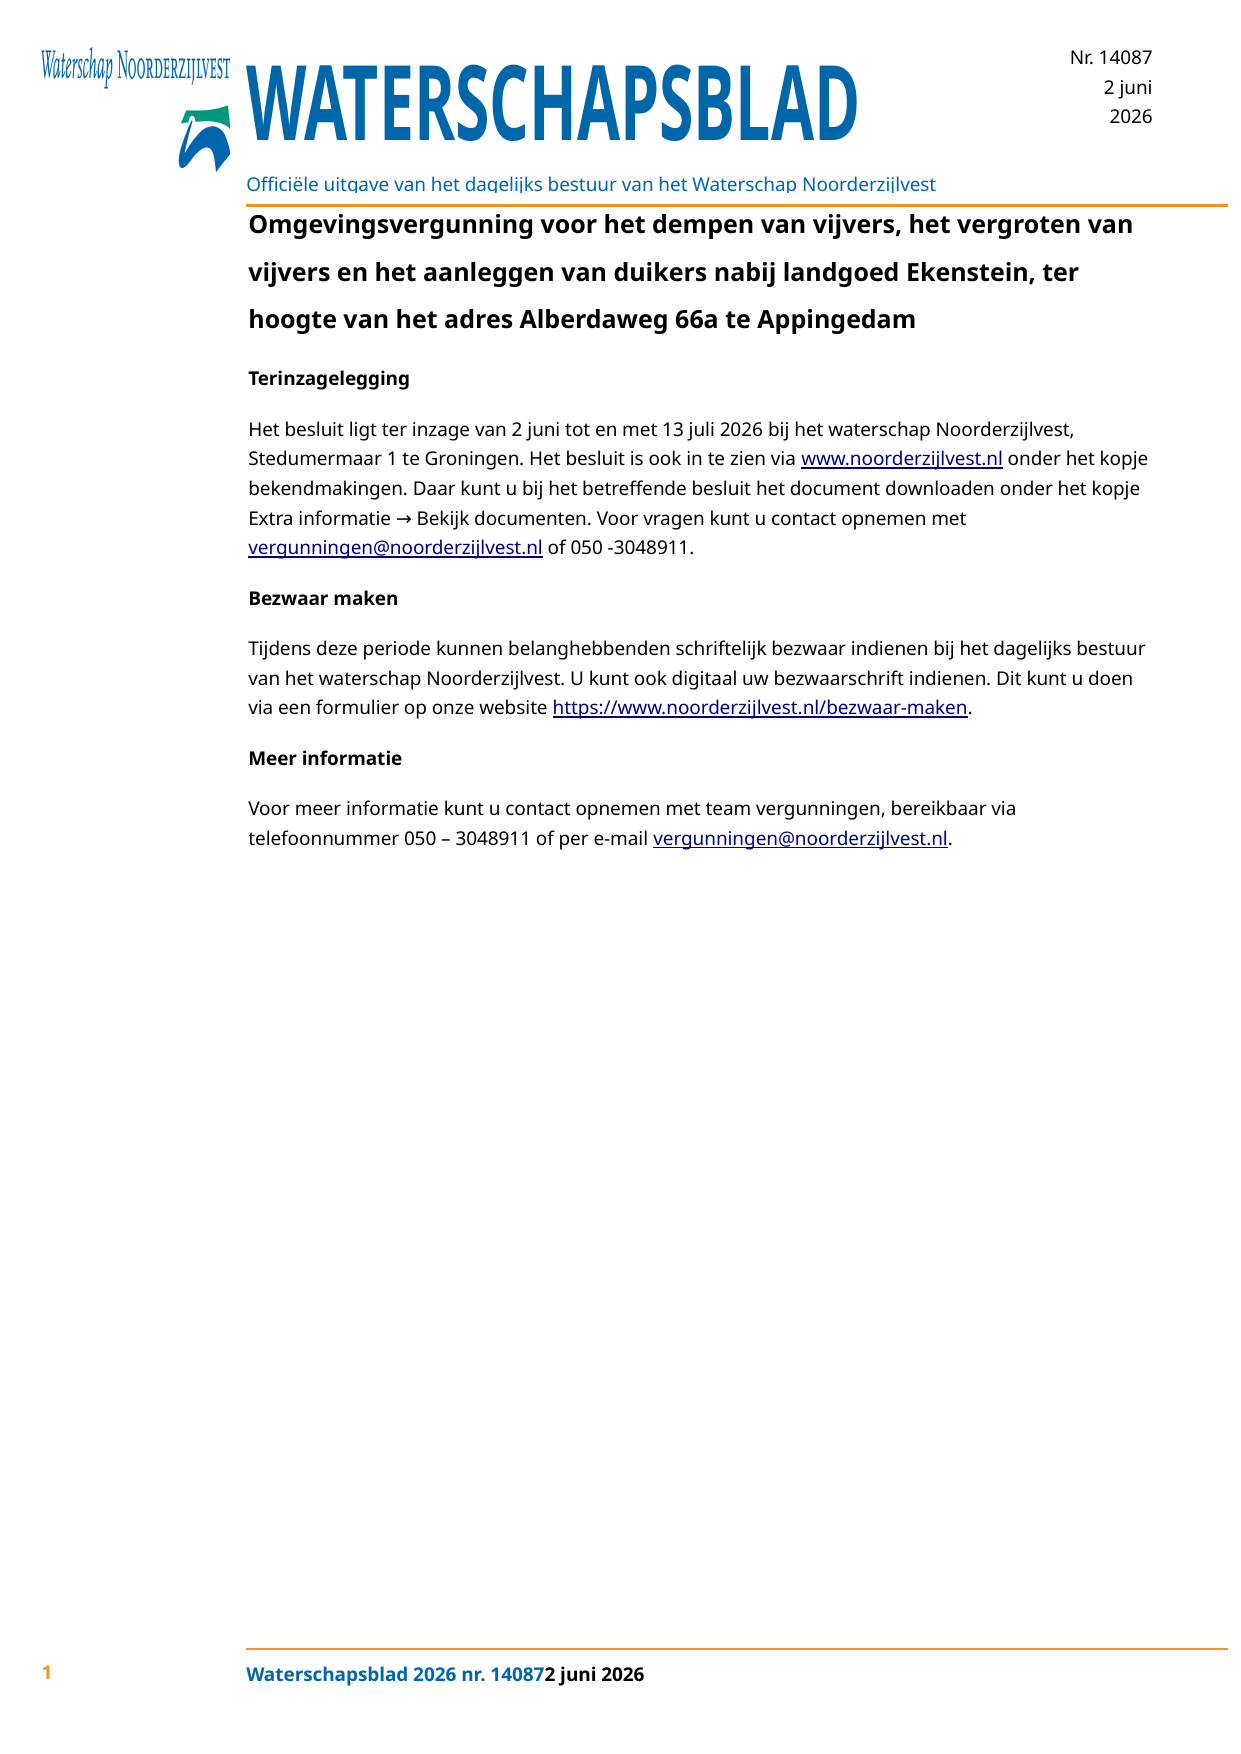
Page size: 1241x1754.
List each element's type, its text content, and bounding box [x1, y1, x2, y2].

text Tijdens deze periode kunnen belanghebbenden schriftelijk bezwaar indienen bij het dagelijks bestuur van het waterschap Noorderzijlvest. U kunt ook digitaal uw bezwaarschrift indienen. Dit kunt u doen via een formulier op onze website https://www.noorderzijlvest.nl/bezwaar-maken. [248, 635, 1152, 720]
text Omgevingsvergunning voor het dempen van vijvers, het vergroten van vijvers en het aanleggen van duikers nabij landgoed Ekenstein, ter hoogte van het adres Alberdaweg 66a te Appingedam [248, 207, 1152, 336]
text Terinzagelegging [248, 366, 1152, 391]
text Het besluit ligt ter inzage van 2 juni tot en met 13 juli 2026 bij het waterschap Noorderzijlvest, Stedumermaar 1 te Groningen. Het besluit is ook in te zien via www.noorderzijlvest.nl onder het kopje bekendmakingen. Daar kunt u bij het betreffende besluit het document downloaden onder het kopje Extra informatie → Bekijk documenten. Voor vragen kunt u contact opnemen met vergunningen@noorderzijlvest.nl of 050 -3048911. [248, 416, 1152, 560]
text Voor meer informatie kunt u contact opnemen met team vergunningen, bereikbaar via telefoonnummer 050 – 3048911 of per e-mail vergunningen@noorderzijlvest.nl. [248, 795, 1152, 850]
picture [41, 47, 231, 172]
text Meer informatie [248, 745, 1152, 770]
text Bezwaar maken [248, 585, 1152, 610]
